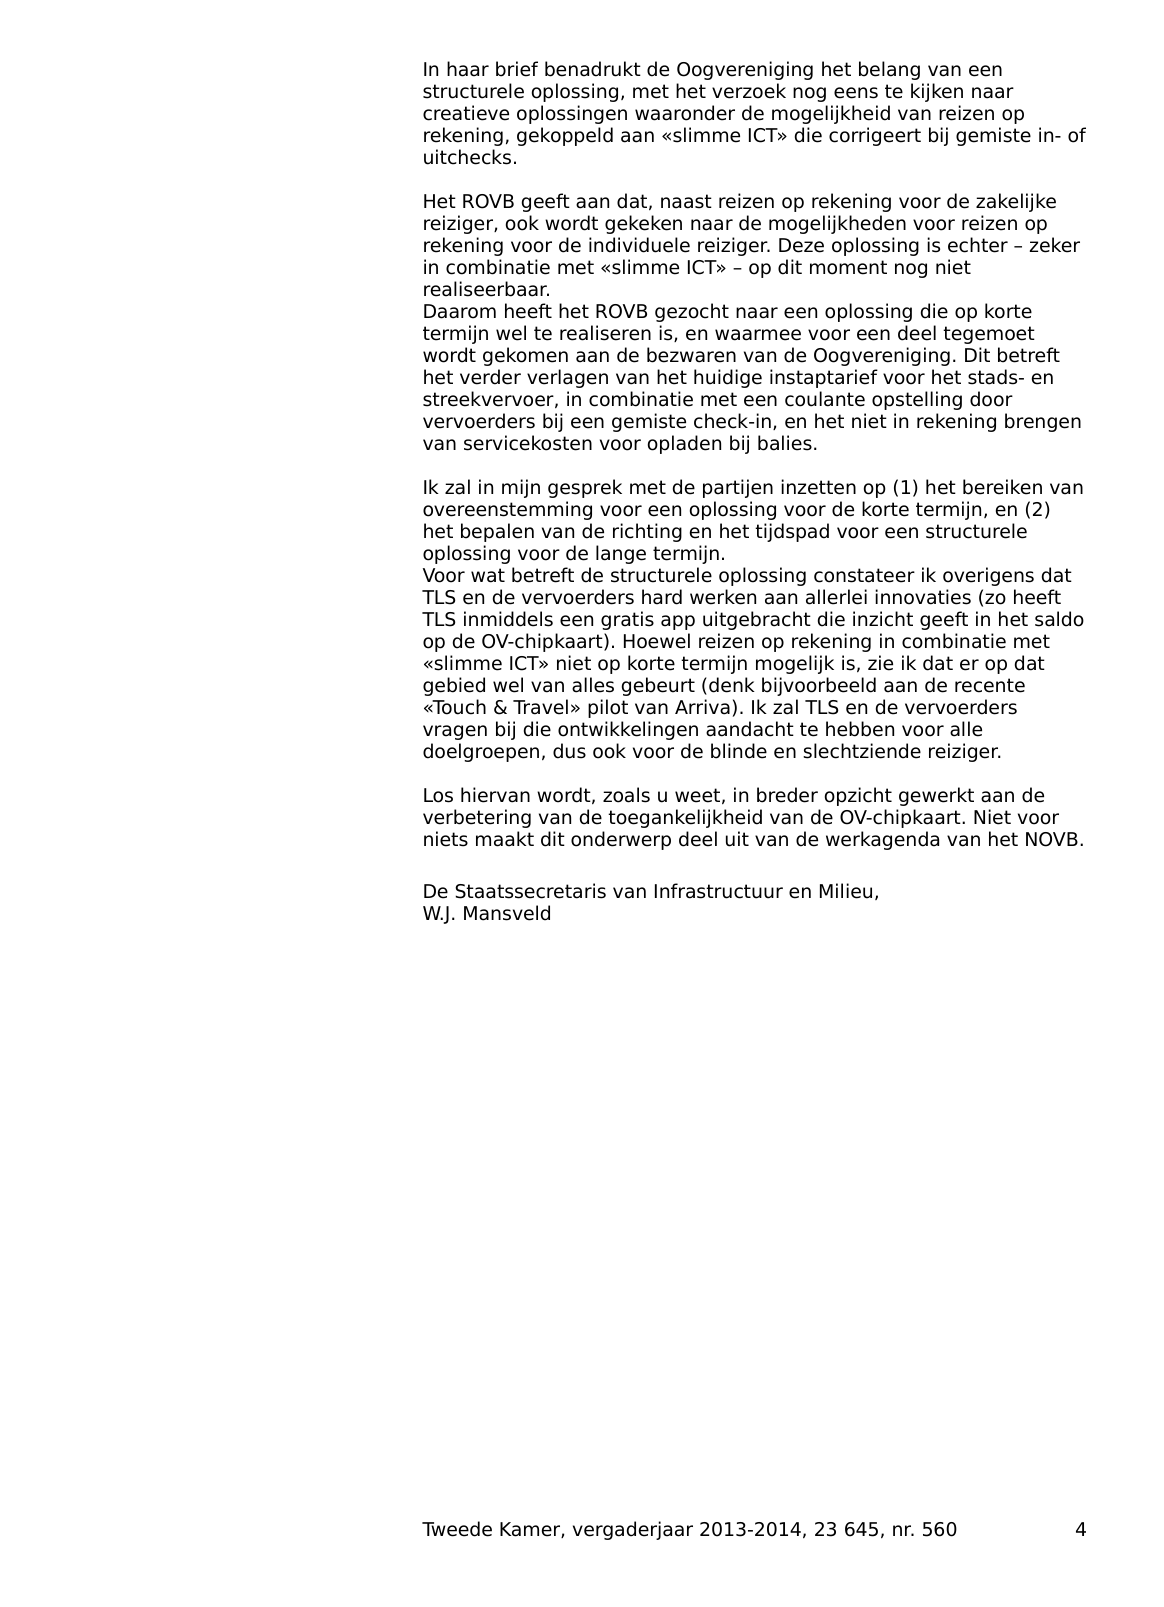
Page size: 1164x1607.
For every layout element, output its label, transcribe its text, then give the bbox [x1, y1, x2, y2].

text Het ROVB geeft aan dat, naast reizen op rekening voor de zakelijke reiziger, ook wordt gekeken naar de mogelijkheden voor reizen op rekening voor de individuele reiziger. Deze oplossing is echter – zeker in combinatie met «slimme ICT» – op dit moment nog niet realiseerbaar. [422, 191, 1087, 301]
text De Staatssecretaris van Infrastructuur en Milieu, W.J. Mansveld [422, 881, 1087, 925]
text In haar brief benadrukt de Oogvereniging het belang van een structurele oplossing, met het verzoek nog eens te kijken naar creatieve oplossingen waaronder de mogelijkheid van reizen op rekening, gekoppeld aan «slimme ICT» die corrigeert bij gemiste in- of uitchecks. [422, 59, 1087, 169]
text Voor wat betreft de structurele oplossing constateer ik overigens dat TLS en de vervoerders hard werken aan allerlei innovaties (zo heeft TLS inmiddels een gratis app uitgebracht die inzicht geeft in het saldo op de OV-chipkaart). Hoewel reizen op rekening in combinatie met «slimme ICT» niet op korte termijn mogelijk is, zie ik dat er op dat gebied wel van alles gebeurt (denk bijvoorbeeld aan de recente «Touch & Travel» pilot van Arriva). Ik zal TLS en de vervoerders vragen bij die ontwikkelingen aandacht te hebben voor alle doelgroepen, dus ook voor de blinde en slechtziende reiziger. [422, 565, 1087, 763]
text Los hiervan wordt, zoals u weet, in breder opzicht gewerkt aan de verbetering van de toegankelijkheid van de OV-chipkaart. Niet voor niets maakt dit onderwerp deel uit van de werkagenda van het NOVB. [422, 785, 1087, 851]
text Daarom heeft het ROVB gezocht naar een oplossing die op korte termijn wel te realiseren is, en waarmee voor een deel tegemoet wordt gekomen aan de bezwaren van de Oogvereniging. Dit betreft het verder verlagen van het huidige instaptarief voor het stads- en streekvervoer, in combinatie met een coulante opstelling door vervoerders bij een gemiste check-in, en het niet in rekening brengen van servicekosten voor opladen bij balies. [422, 301, 1087, 455]
text Ik zal in mijn gesprek met de partijen inzetten op (1) het bereiken van overeenstemming voor een oplossing voor de korte termijn, en (2) het bepalen van de richting en het tijdspad voor een structurele oplossing voor de lange termijn. [422, 477, 1087, 565]
